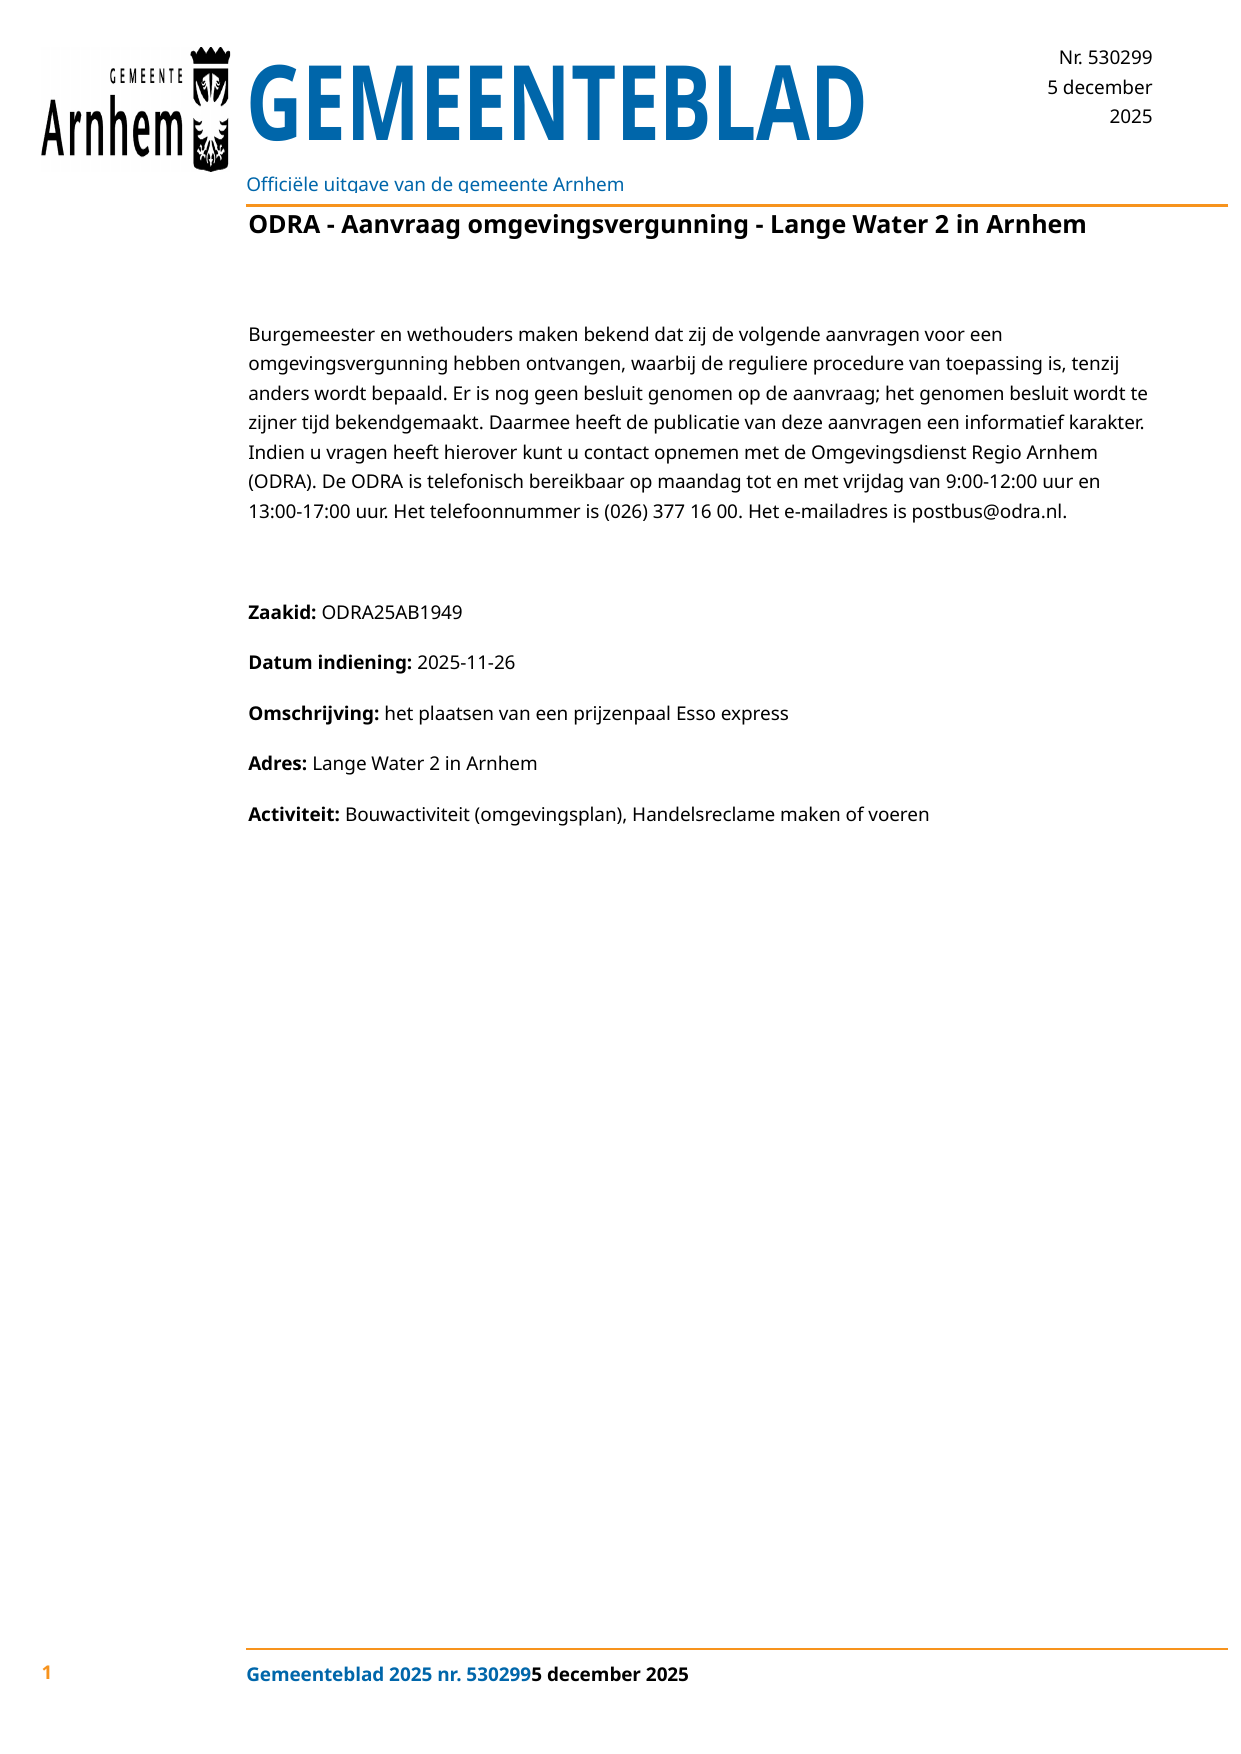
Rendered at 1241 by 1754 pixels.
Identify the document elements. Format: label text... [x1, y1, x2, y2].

text Datum indiening: 2025-11-26 [248, 649, 1152, 675]
text Omschrijving: het plaatsen van een prijzenpaal Esso express [248, 700, 1152, 726]
text Adres: Lange Water 2 in Arnhem [248, 750, 1152, 776]
text ODRA - Aanvraag omgevingsvergunning - Lange Water 2 in Arnhem [248, 207, 1152, 241]
text Burgemeester en wethouders maken bekend dat zij de volgende aanvragen voor een omgevingsvergunning hebben ontvangen, waarbij de reguliere procedure van toepassing is, tenzij anders wordt bepaald. Er is nog geen besluit genomen op de aanvraag; het genomen besluit wordt te zijner tijd bekendgemaakt. Daarmee heeft de publicatie van deze aanvragen een informatief karakter. Indien u vragen heeft hierover kunt u contact opnemen met de Omgevingsdienst Regio Arnhem (ODRA). De ODRA is telefonisch bereikbaar op maandag tot en met vrijdag van 9:00-12:00 uur en 13:00-17:00 uur. Het telefoonnummer is (026) 377 16 00. Het e-mailadres is postbus@odra.nl. [248, 321, 1152, 524]
picture [41, 47, 231, 172]
text Zaakid: ODRA25AB1949 [248, 599, 1152, 625]
text Activiteit: Bouwactiviteit (omgevingsplan), Handelsreclame maken of voeren [248, 801, 1152, 826]
